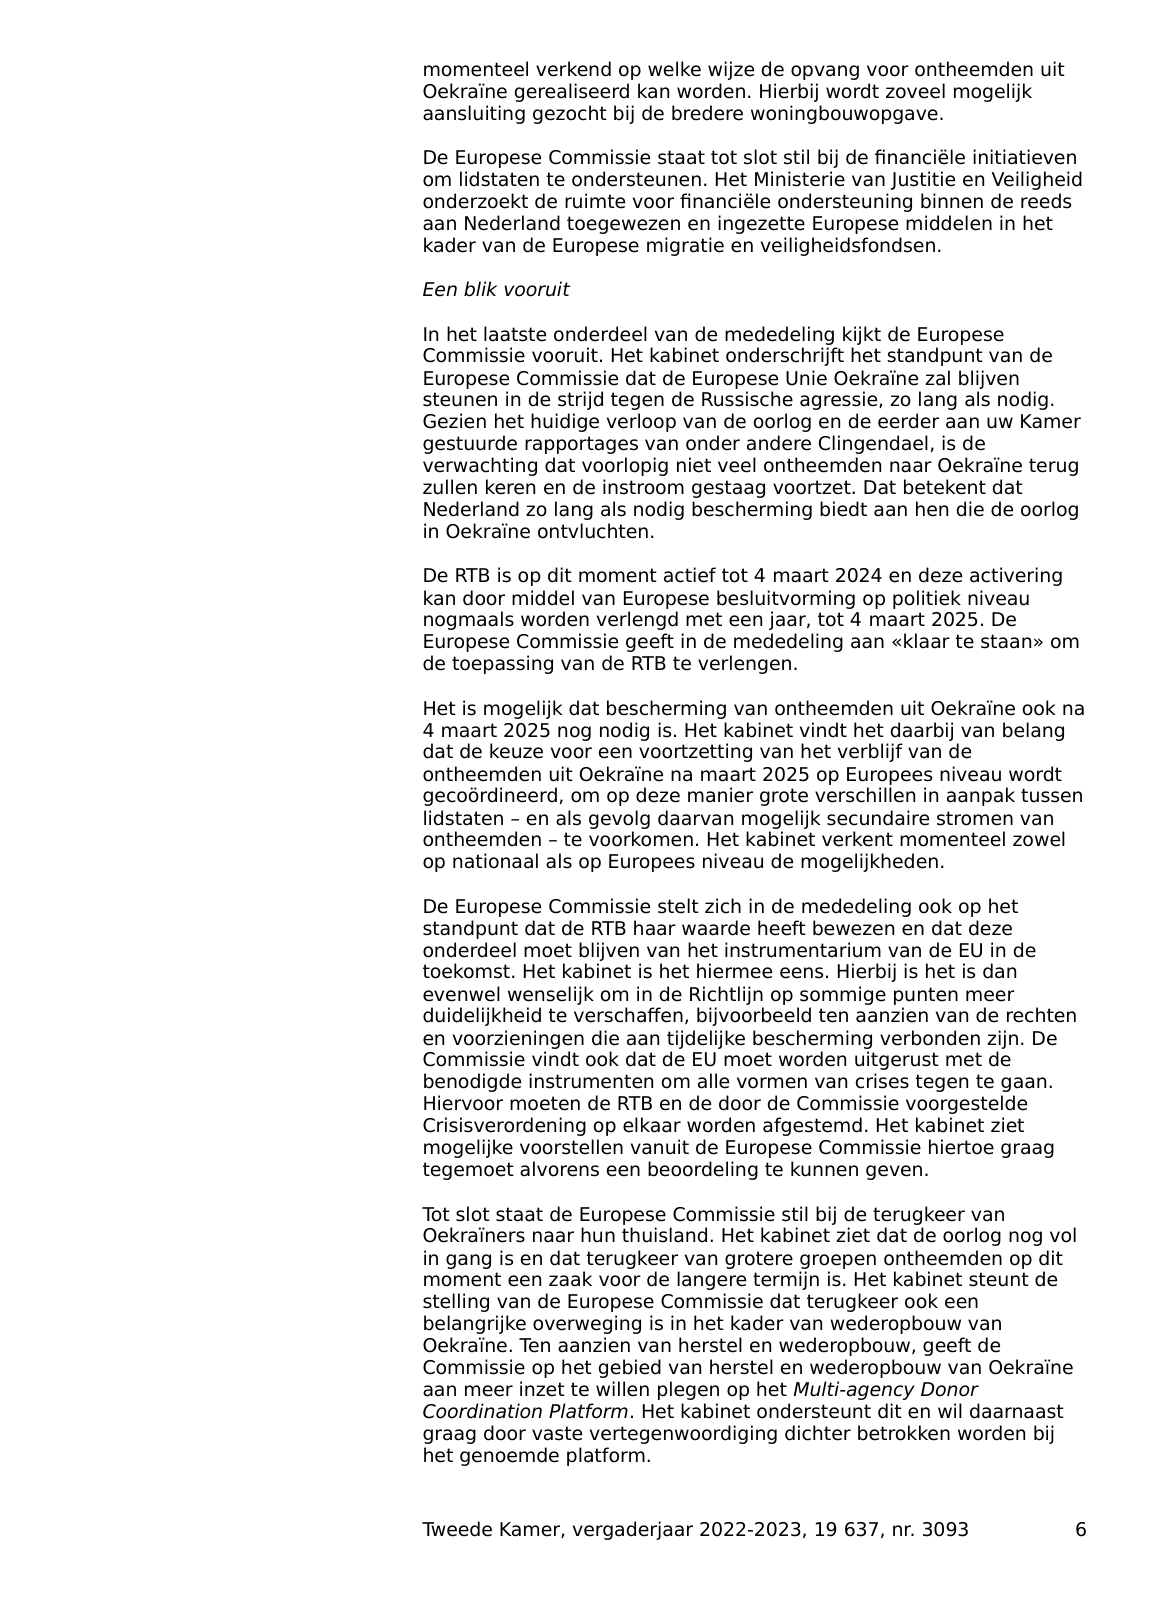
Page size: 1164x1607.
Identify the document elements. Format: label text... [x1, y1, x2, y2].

text De Europese Commissie staat tot slot stil bij de financiële initiatieven om lidstaten te ondersteunen. Het Ministerie van Justitie en Veiligheid onderzoekt de ruimte voor financiële ondersteuning binnen de reeds aan Nederland toegewezen en ingezette Europese middelen in het kader van de Europese migratie en veiligheidsfondsen. [422, 147, 1087, 257]
text De Europese Commissie stelt zich in de mededeling ook op het standpunt dat de RTB haar waarde heeft bewezen en dat deze onderdeel moet blijven van het instrumentarium van de EU in de toekomst. Het kabinet is het hiermee eens. Hierbij is het is dan evenwel wenselijk om in de Richtlijn op sommige punten meer duidelijkheid te verschaffen, bijvoorbeeld ten aanzien van de rechten en voorzieningen die aan tijdelijke bescherming verbonden zijn. De Commissie vindt ook dat de EU moet worden uitgerust met de benodigde instrumenten om alle vormen van crises tegen te gaan. Hiervoor moeten de RTB en de door de Commissie voorgestelde Crisisverordening op elkaar worden afgestemd. Het kabinet ziet mogelijke voorstellen vanuit de Europese Commissie hiertoe graag tegemoet alvorens een beoordeling te kunnen geven. [422, 896, 1087, 1181]
text Het is mogelijk dat bescherming van ontheemden uit Oekraïne ook na 4 maart 2025 nog nodig is. Het kabinet vindt het daarbij van belang dat de keuze voor een voortzetting van het verblijf van de ontheemden uit Oekraïne na maart 2025 op Europees niveau wordt gecoördineerd, om op deze manier grote verschillen in aanpak tussen lidstaten – en als gevolg daarvan mogelijk secundaire stromen van ontheemden – te voorkomen. Het kabinet verkent momenteel zowel op nationaal als op Europees niveau de mogelijkheden. [422, 697, 1087, 873]
text In het laatste onderdeel van de mededeling kijkt de Europese Commissie vooruit. Het kabinet onderschrijft het standpunt van de Europese Commissie dat de Europese Unie Oekraïne zal blijven steunen in de strijd tegen de Russische agressie, zo lang als nodig. Gezien het huidige verloop van de oorlog en de eerder aan uw Kamer gestuurde rapportages van onder andere Clingendael, is de verwachting dat voorlopig niet veel ontheemden naar Oekraïne terug zullen keren en de instroom gestaag voortzet. Dat betekent dat Nederland zo lang als nodig bescherming biedt aan hen die de oorlog in Oekraïne ontvluchten. [422, 323, 1087, 543]
subtitle Een blik vooruit [422, 279, 1087, 301]
text De RTB is op dit moment actief tot 4 maart 2024 en deze activering kan door middel van Europese besluitvorming op politiek niveau nogmaals worden verlengd met een jaar, tot 4 maart 2025. De Europese Commissie geeft in de mededeling aan «klaar te staan» om de toepassing van de RTB te verlengen. [422, 565, 1087, 675]
text momenteel verkend op welke wijze de opvang voor ontheemden uit Oekraïne gerealiseerd kan worden. Hierbij wordt zoveel mogelijk aansluiting gezocht bij de bredere woningbouwopgave. [422, 59, 1087, 125]
text Tot slot staat de Europese Commissie stil bij de terugkeer van Oekraïners naar hun thuisland. Het kabinet ziet dat de oorlog nog vol in gang is en dat terugkeer van grotere groepen ontheemden op dit moment een zaak voor de langere termijn is. Het kabinet steunt de stelling van de Europese Commissie dat terugkeer ook een belangrijke overweging is in het kader van wederopbouw van Oekraïne. Ten aanzien van herstel en wederopbouw, geeft de Commissie op het gebied van herstel en wederopbouw van Oekraïne aan meer inzet te willen plegen op het Multi-agency Donor Coordination Platform. Het kabinet ondersteunt dit en wil daarnaast graag door vaste vertegenwoordiging dichter betrokken worden bij het genoemde platform. [422, 1203, 1087, 1467]
